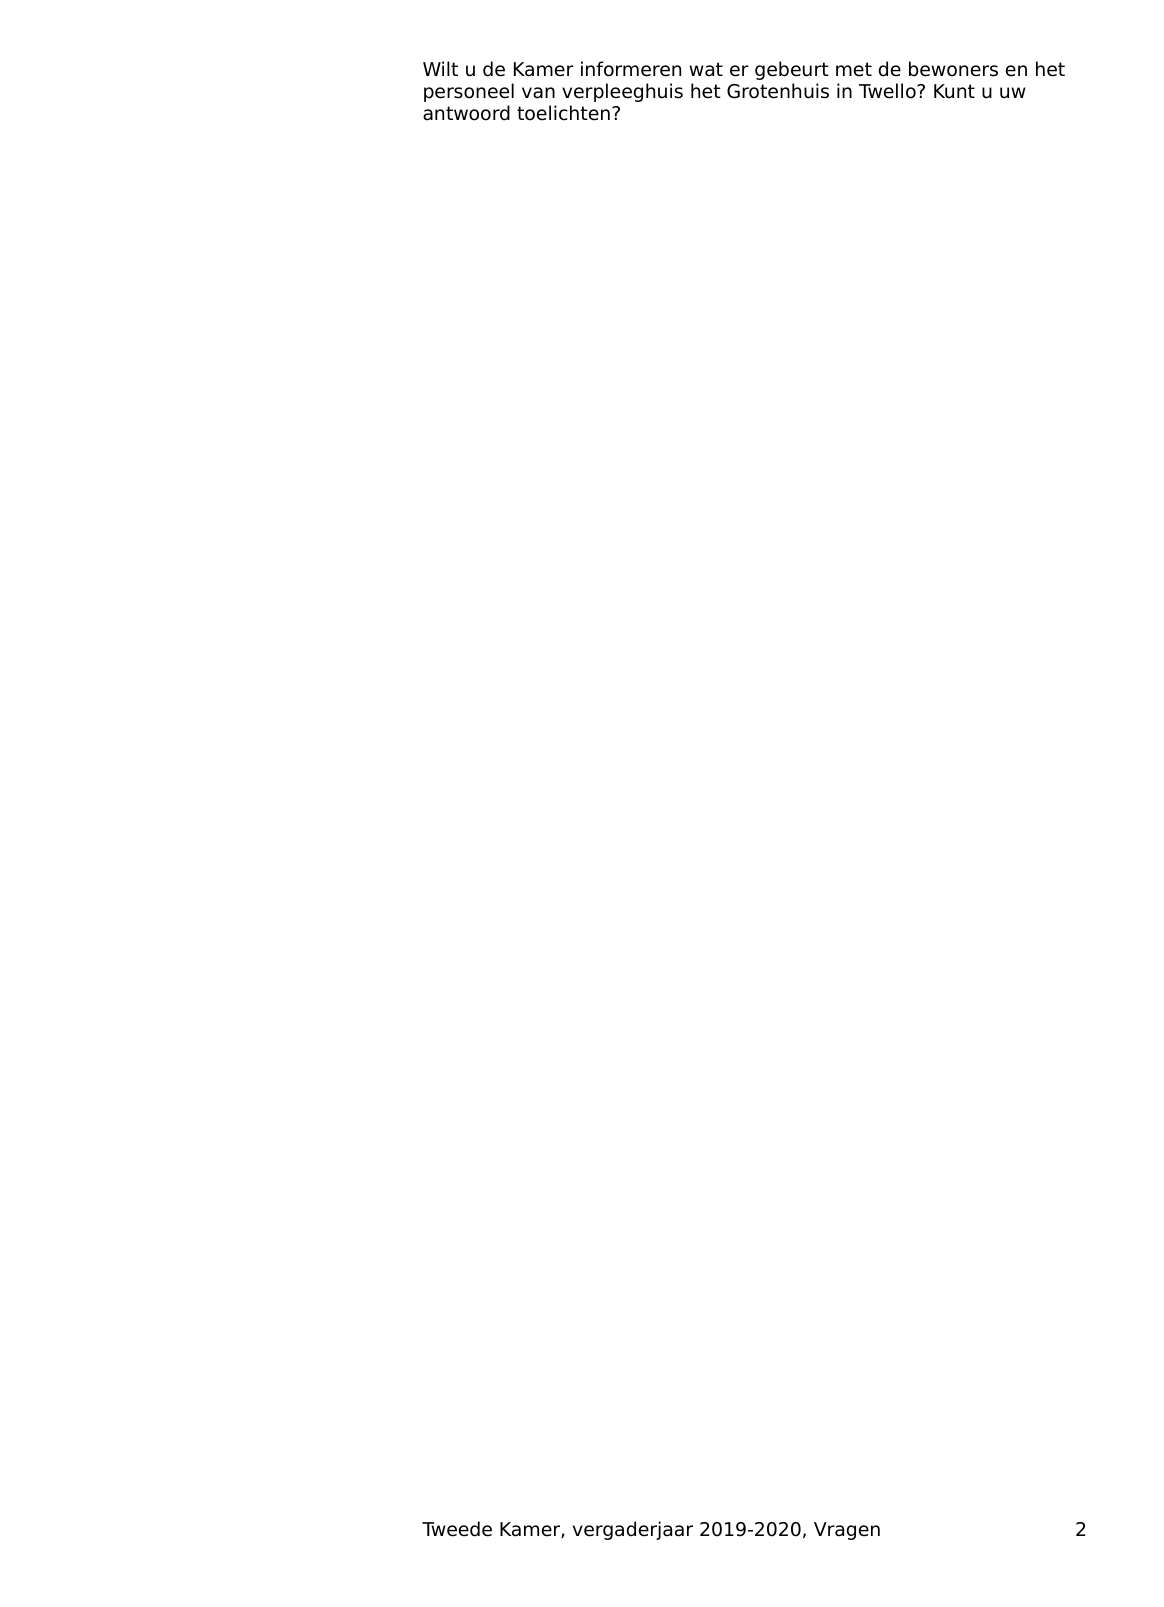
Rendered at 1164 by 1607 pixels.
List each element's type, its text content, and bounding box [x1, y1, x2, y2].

text Wilt u de Kamer informeren wat er gebeurt met de bewoners en het personeel van verpleeghuis het Grotenhuis in Twello? Kunt u uw antwoord toelichten? [422, 59, 1087, 125]
